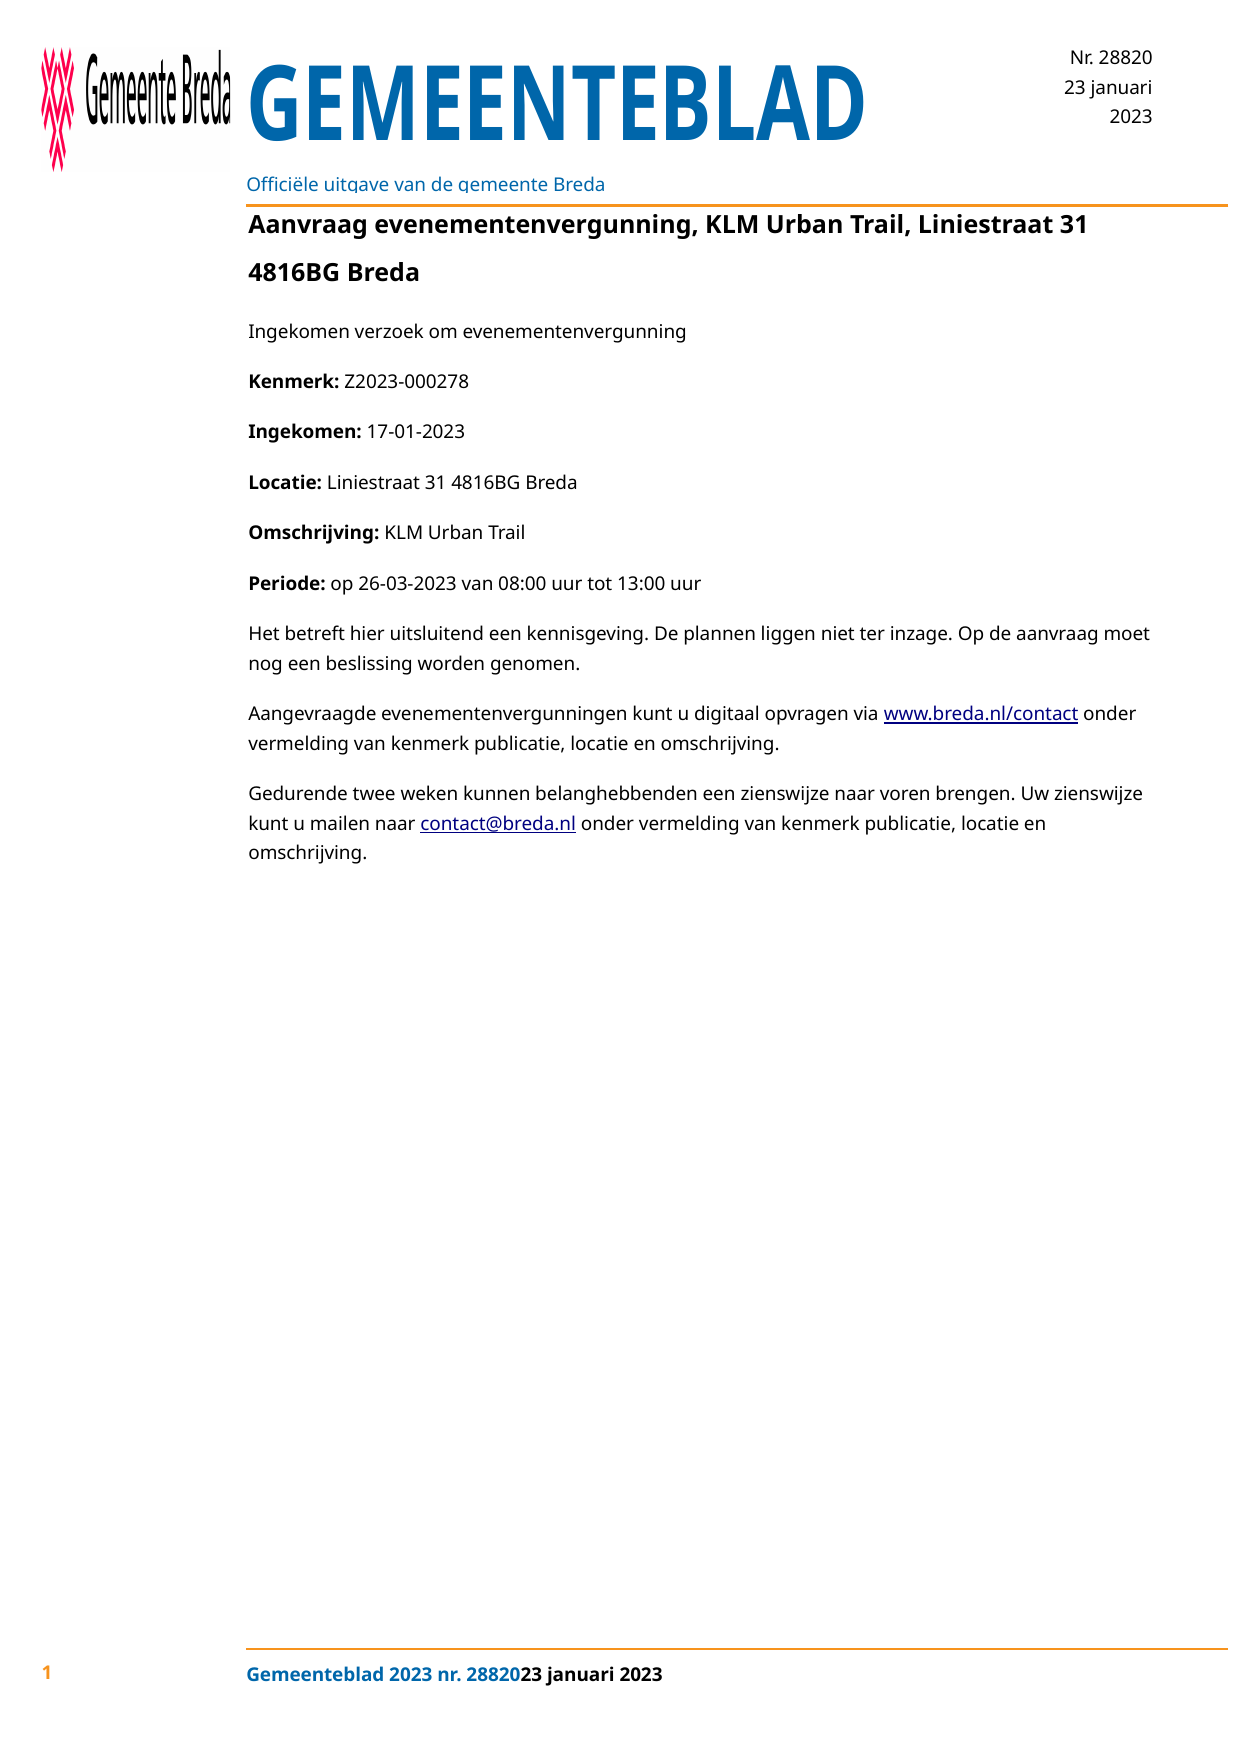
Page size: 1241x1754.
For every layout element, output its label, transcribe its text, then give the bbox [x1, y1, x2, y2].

text Locatie: Liniestraat 31 4816BG Breda [248, 469, 1152, 495]
text Kenmerk: Z2023-000278 [248, 368, 1152, 394]
text Ingekomen: 17-01-2023 [248, 419, 1152, 444]
text Ingekomen verzoek om evenementenvergunning [248, 318, 1152, 344]
text Aangevraagde evenementenvergunningen kunt u digitaal opvragen via www.breda.nl/contact onder vermelding van kenmerk publicatie, locatie en omschrijving. [248, 700, 1152, 756]
text Het betreft hier uitsluitend een kennisgeving. De plannen liggen niet ter inzage. Op de aanvraag moet nog een beslissing worden genomen. [248, 620, 1152, 676]
text Periode: op 26-03-2023 van 08:00 uur tot 13:00 uur [248, 570, 1152, 596]
text Aanvraag evenementenvergunning, KLM Urban Trail, Liniestraat 31 4816BG Breda [248, 207, 1152, 288]
text Omschrijving: KLM Urban Trail [248, 519, 1152, 545]
text Gedurende twee weken kunnen belanghebbenden een zienswijze naar voren brengen. Uw zienswijze kunt u mailen naar contact@breda.nl onder vermelding van kenmerk publicatie, locatie en omschrijving. [248, 780, 1152, 865]
picture [41, 47, 231, 172]
